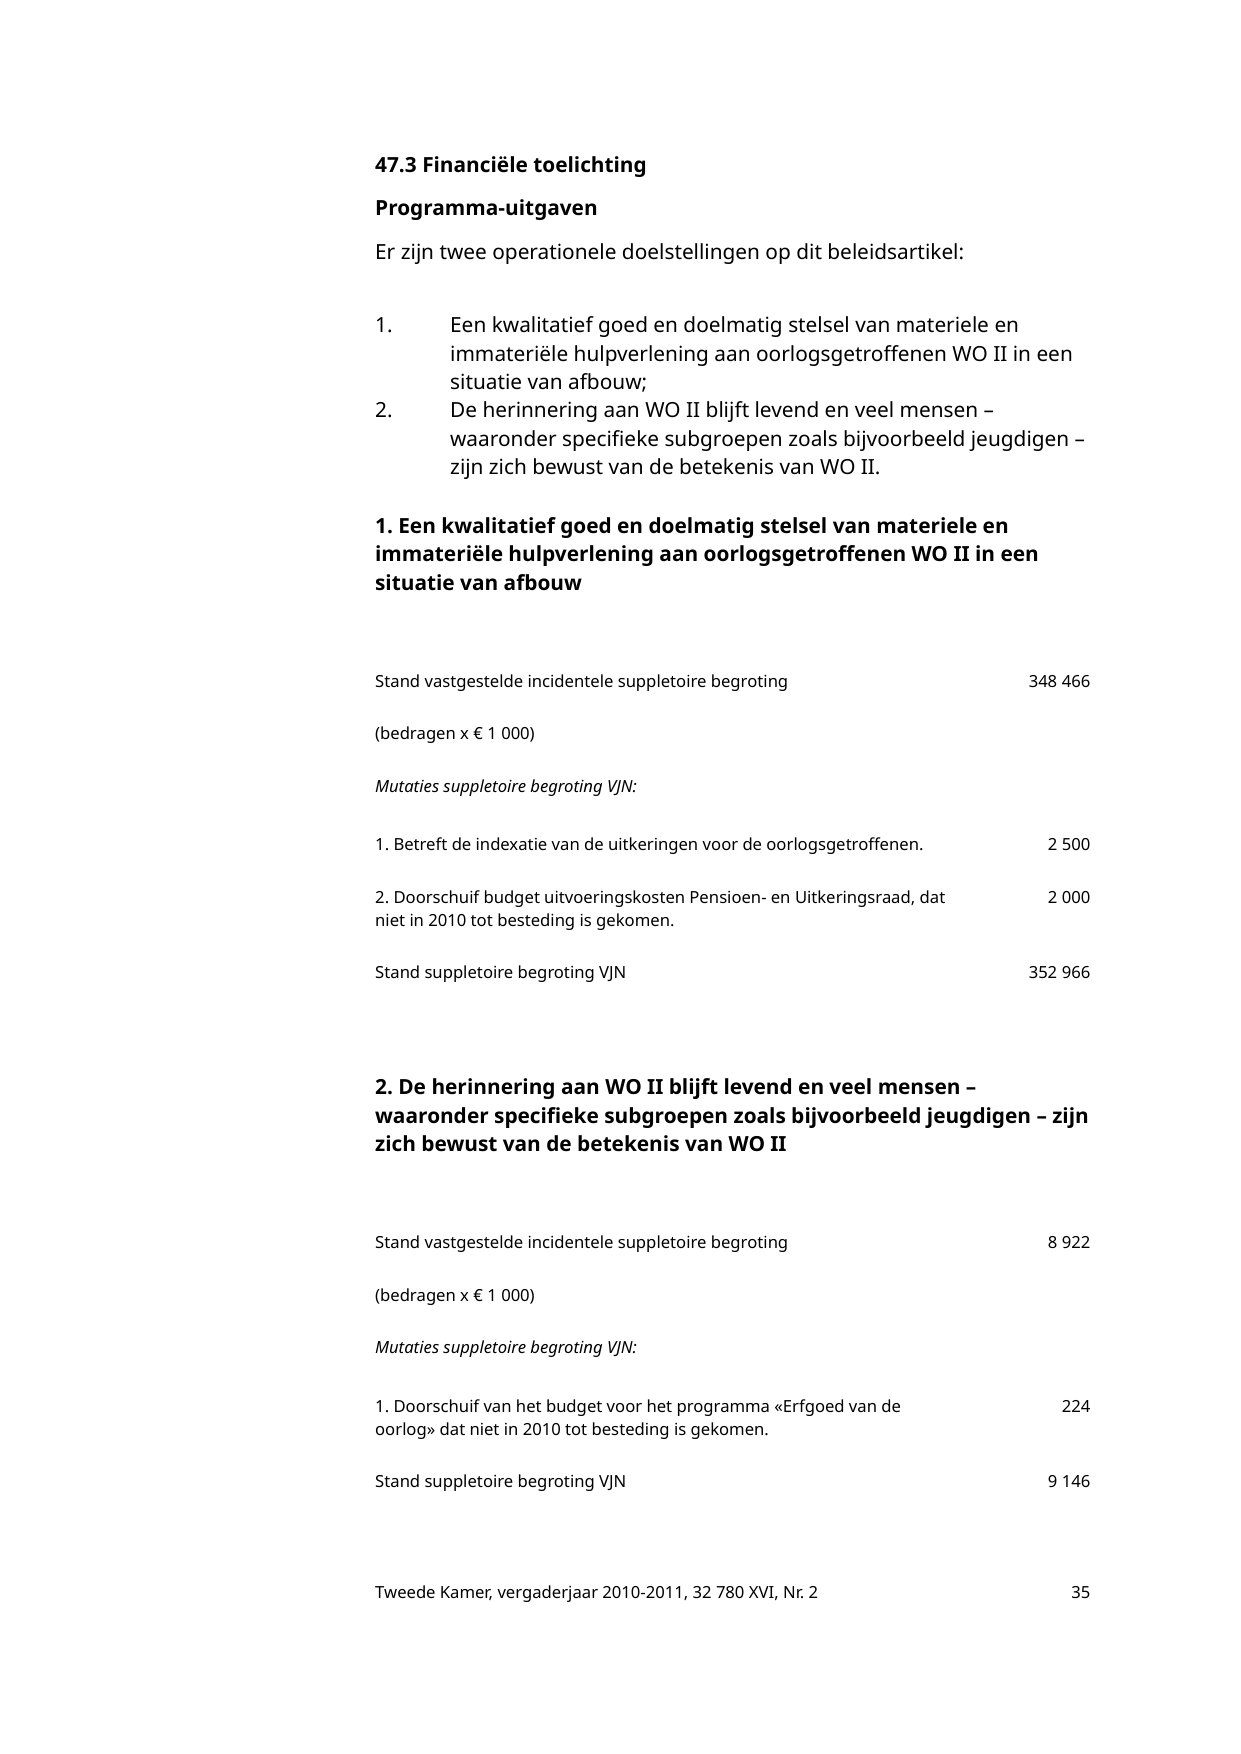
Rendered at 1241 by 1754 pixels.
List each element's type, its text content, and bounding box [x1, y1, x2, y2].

table_cell Stand suppletoire begroting VJN [375, 1470, 947, 1522]
table_cell 1. Betreft de indexatie van de uitkeringen voor de oorlogsgetroffenen. [375, 833, 947, 886]
table_header Stand vastgestelde incidentele suppletoire begroting (bedragen x € 1 000) [375, 669, 947, 774]
table_cell 224 [947, 1394, 1090, 1470]
text 1. Een kwalitatief goed en doelmatig stelsel van materiele en immateriële hulpverlening aan oorlogsgetroffenen WO II in een situatie van afbouw [375, 511, 1090, 596]
table_cell 9 146 [947, 1470, 1090, 1522]
table_cell 2 500 [947, 833, 1090, 886]
table_cell Stand suppletoire begroting VJN [375, 961, 947, 1014]
text 2. De herinnering aan WO II blijft levend en veel mensen – waaronder specifieke subgroepen zoals bijvoorbeeld jeugdigen – zijn zich bewust van de betekenis van WO II [375, 1072, 1090, 1158]
table_cell Mutaties suppletoire begroting VJN: [375, 775, 947, 833]
list Een kwalitatief goed en doelmatig stelsel van materiele en immateriële hulpverlening aan oorlogsgetroffenen WO II in een situatie van afbouw; [375, 310, 1090, 396]
table_cell [947, 775, 1090, 833]
table_cell [947, 1336, 1090, 1394]
list De herinnering aan WO II blijft levend en veel mensen – waaronder specifieke subgroepen zoals bijvoorbeeld jeugdigen – zijn zich bewust van de betekenis van WO II. [375, 396, 1090, 481]
table_cell 352 966 [947, 961, 1090, 1014]
text Er zijn twee operationele doelstellingen op dit beleidsartikel: [375, 237, 1090, 265]
text Programma-uitgaven [375, 193, 1090, 222]
table_cell Mutaties suppletoire begroting VJN: [375, 1336, 947, 1394]
table_header Stand vastgestelde incidentele suppletoire begroting (bedragen x € 1 000) [375, 1231, 947, 1336]
table_cell 2. Doorschuif budget uitvoeringskosten Pensioen- en Uitkeringsraad, dat niet in 2010 tot besteding is gekomen. [375, 886, 947, 961]
text 47.3 Financiële toelichting [375, 150, 1090, 178]
table_header 8 922 [947, 1231, 1090, 1336]
table_header 348 466 [947, 669, 1090, 774]
table_cell 2 000 [947, 886, 1090, 961]
table_cell 1. Doorschuif van het budget voor het programma «Erfgoed van de oorlog» dat niet in 2010 tot besteding is gekomen. [375, 1394, 947, 1470]
